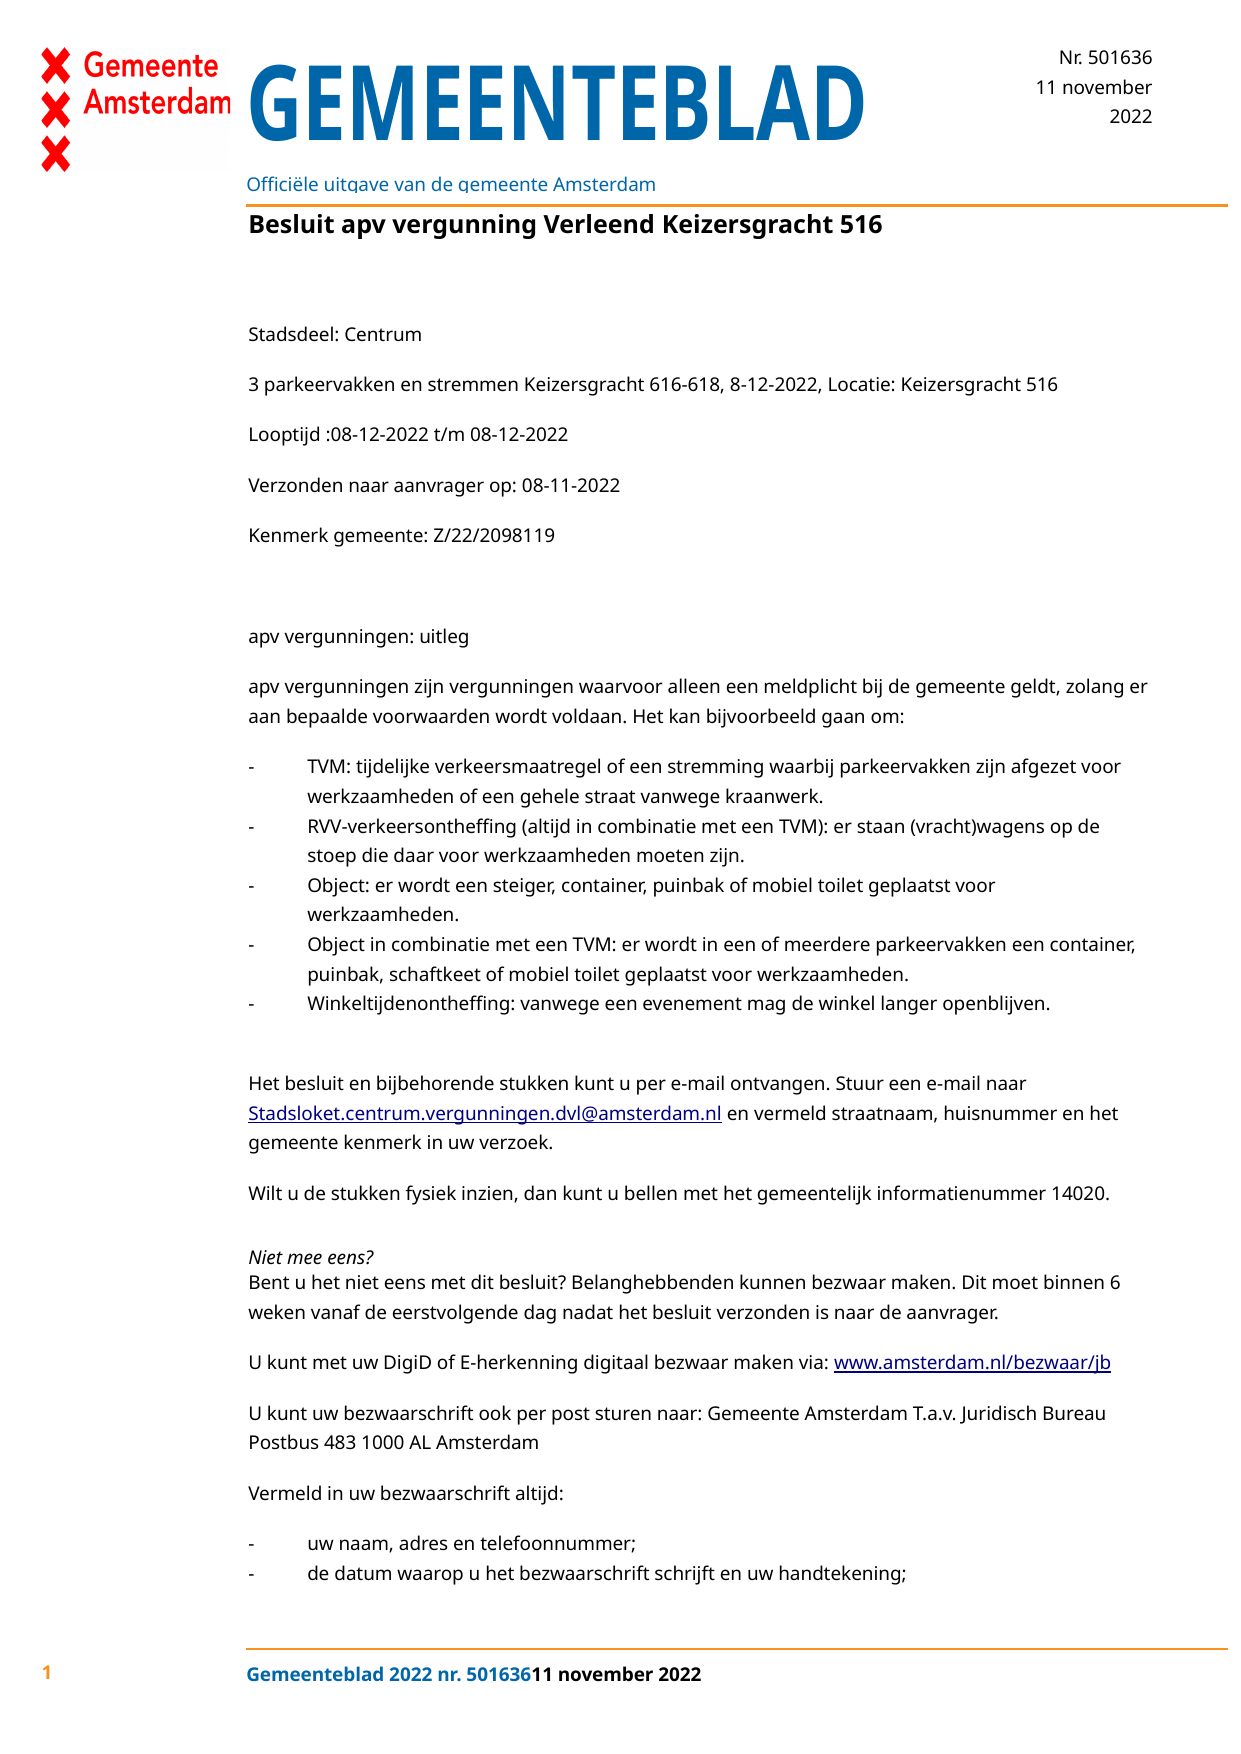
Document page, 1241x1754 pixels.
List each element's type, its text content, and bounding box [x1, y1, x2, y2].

list Object: er wordt een steiger, container, puinbak of mobiel toilet geplaatst voor werkzaamheden. [248, 872, 1152, 927]
text Wilt u de stukken fysiek inzien, dan kunt u bellen met het gemeentelijk informatienummer 14020. [248, 1180, 1152, 1206]
text Niet mee eens? [248, 1244, 1152, 1269]
text Verzonden naar aanvrager op: 08-11-2022 [248, 472, 1152, 498]
text U kunt met uw DigiD of E-herkenning digitaal bezwaar maken via: www.amsterdam.nl/bezwaar/jb [248, 1349, 1152, 1375]
text U kunt uw bezwaarschrift ook per post sturen naar: Gemeente Amsterdam T.a.v. Juridisch Bureau Postbus 483 1000 AL Amsterdam [248, 1400, 1152, 1455]
list uw naam, adres en telefoonnummer; [248, 1530, 1152, 1556]
text Bent u het niet eens met dit besluit? Belanghebbenden kunnen bezwaar maken. Dit moet binnen 6 weken vanaf de eerstvolgende dag nadat het besluit verzonden is naar de aanvrager. [248, 1269, 1152, 1325]
text Het besluit en bijbehorende stukken kunt u per e-mail ontvangen. Stuur een e-mail naar Stadsloket.centrum.vergunningen.dvl@amsterdam.nl en vermeld straatnaam, huisnummer en het gemeente kenmerk in uw verzoek. [248, 1070, 1152, 1155]
list RVV-verkeersontheffing (altijd in combinatie met een TVM): er staan (vracht)wagens op de stoep die daar voor werkzaamheden moeten zijn. [248, 813, 1152, 868]
list Object in combinatie met een TVM: er wordt in een of meerdere parkeervakken een container, puinbak, schaftkeet of mobiel toilet geplaatst voor werkzaamheden. [248, 931, 1152, 986]
text Kenmerk gemeente: Z/22/2098119 [248, 522, 1152, 548]
picture [41, 47, 231, 172]
text 3 parkeervakken en stremmen Keizersgracht 616-618, 8-12-2022, Locatie: Keizersgracht 516 [248, 371, 1152, 397]
text Vermeld in uw bezwaarschrift altijd: [248, 1480, 1152, 1506]
list Winkeltijdenontheffing: vanwege een evenement mag de winkel langer openblijven. [248, 990, 1152, 1016]
text apv vergunningen zijn vergunningen waarvoor alleen een meldplicht bij de gemeente geldt, zolang er aan bepaalde voorwaarden wordt voldaan. Het kan bijvoorbeeld gaan om: [248, 674, 1152, 729]
text Looptijd :08-12-2022 t/m 08-12-2022 [248, 422, 1152, 447]
text Besluit apv vergunning Verleend Keizersgracht 516 [248, 207, 1152, 241]
text apv vergunningen: uitleg [248, 623, 1152, 649]
list de datum waarop u het bezwaarschrift schrijft en uw handtekening; [248, 1560, 1152, 1586]
text Stadsdeel: Centrum [248, 321, 1152, 346]
list TVM: tijdelijke verkeersmaatregel of een stremming waarbij parkeervakken zijn afgezet voor werkzaamheden of een gehele straat vanwege kraanwerk. [248, 754, 1152, 809]
